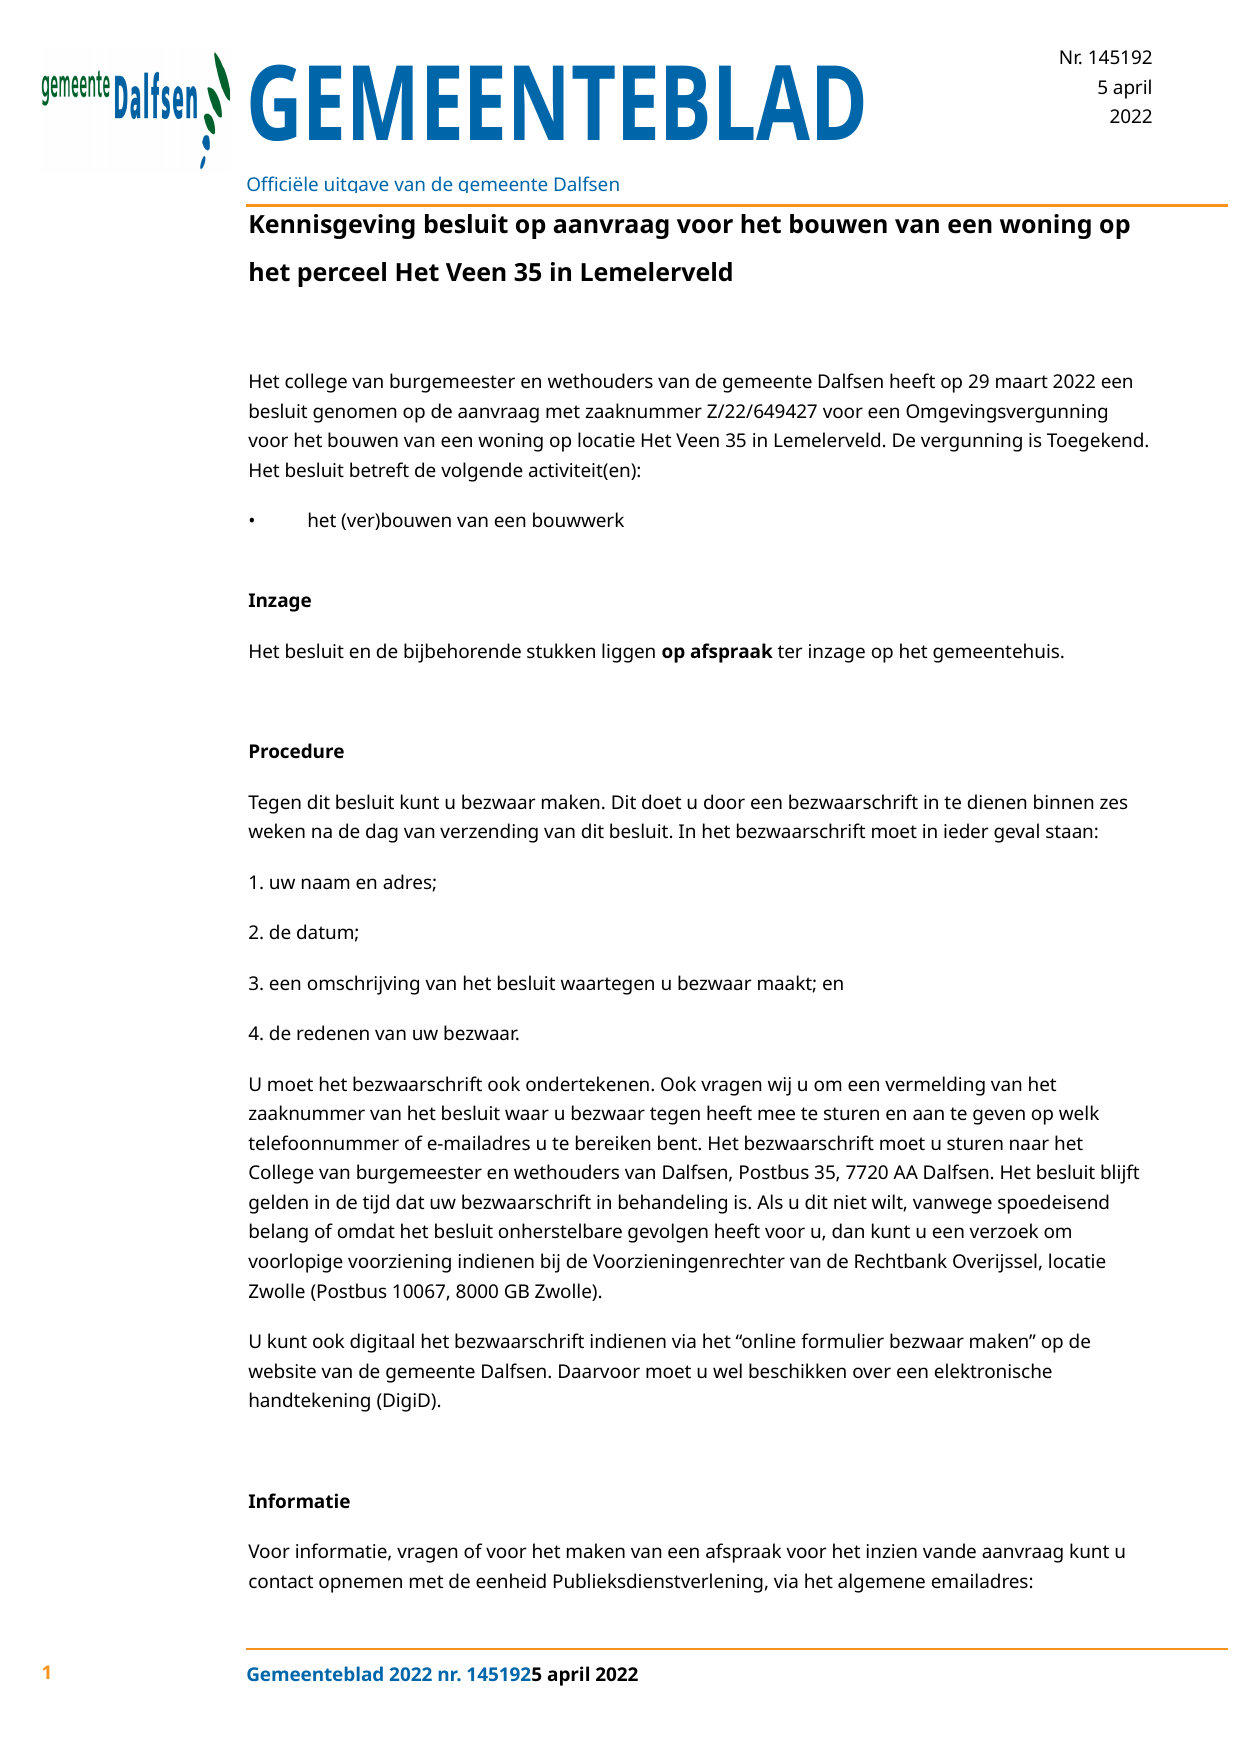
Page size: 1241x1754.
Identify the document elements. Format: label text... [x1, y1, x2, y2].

text U moet het bezwaarschrift ook ondertekenen. Ook vragen wij u om een vermelding van het zaaknummer van het besluit waar u bezwaar tegen heeft mee te sturen en aan te geven op welk telefoonnummer of e-mailadres u te bereiken bent. Het bezwaarschrift moet u sturen naar het College van burgemeester en wethouders van Dalfsen, Postbus 35, 7720 AA Dalfsen. Het besluit blijft gelden in de tijd dat uw bezwaarschrift in behandeling is. Als u dit niet wilt, vanwege spoedeisend belang of omdat het besluit onherstelbare gevolgen heeft voor u, dan kunt u een verzoek om voorlopige voorziening indienen bij de Voorzieningenrechter van de Rechtbank Overijssel, locatie Zwolle (Postbus 10067, 8000 GB Zwolle). [248, 1071, 1152, 1304]
list het (ver)bouwen van een bouwwerk [248, 507, 1152, 533]
text 1. uw naam en adres; [248, 869, 1152, 895]
text Het besluit en de bijbehorende stukken liggen op afspraak ter inzage op het gemeentehuis. [248, 638, 1152, 664]
text Het college van burgemeester en wethouders van de gemeente Dalfsen heeft op 29 maart 2022 een besluit genomen op de aanvraag met zaaknummer Z/22/649427 voor een Omgevingsvergunning voor het bouwen van een woning op locatie Het Veen 35 in Lemelerveld. De vergunning is Toegekend. Het besluit betreft de volgende activiteit(en): [248, 368, 1152, 483]
text 4. de redenen van uw bezwaar. [248, 1020, 1152, 1046]
text 3. een omschrijving van het besluit waartegen u bezwaar maakt; en [248, 970, 1152, 996]
text U kunt ook digitaal het bezwaarschrift indienen via het “online formulier bezwaar maken” op de website van de gemeente Dalfsen. Daarvoor moet u wel beschikken over een elektronische handtekening (DigiD). [248, 1328, 1152, 1413]
picture [41, 47, 231, 172]
text 2. de datum; [248, 919, 1152, 945]
text Voor informatie, vragen of voor het maken van een afspraak voor het inzien vande aanvraag kunt u contact opnemen met de eenheid Publieksdienstverlening, via het algemene emailadres: [248, 1539, 1152, 1594]
text Informatie [248, 1488, 1152, 1514]
text Tegen dit besluit kunt u bezwaar maken. Dit doet u door een bezwaarschrift in te dienen binnen zes weken na de dag van verzending van dit besluit. In het bezwaarschrift moet in ieder geval staan: [248, 789, 1152, 844]
text Kennisgeving besluit op aanvraag voor het bouwen van een woning op het perceel Het Veen 35 in Lemelerveld [248, 207, 1152, 288]
text Inzage [248, 587, 1152, 613]
text Procedure [248, 739, 1152, 764]
